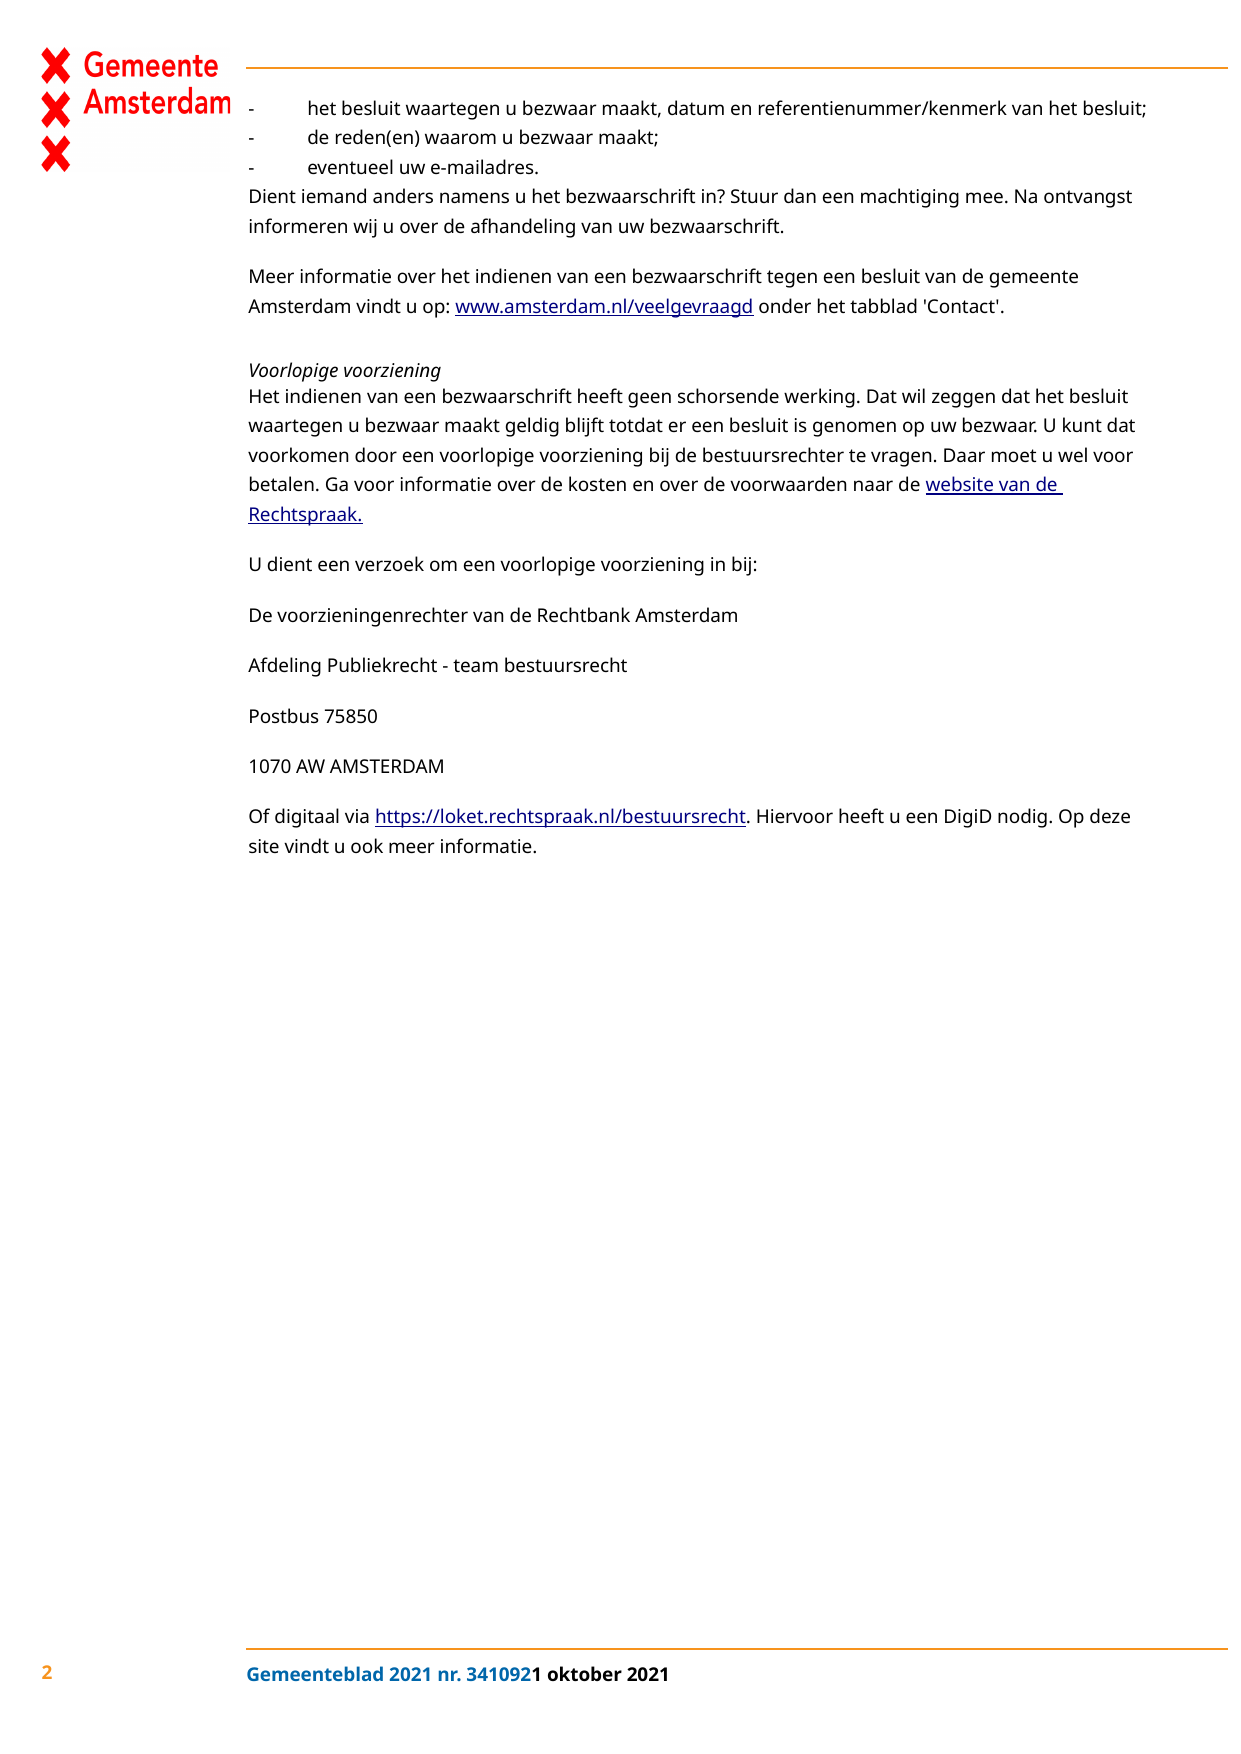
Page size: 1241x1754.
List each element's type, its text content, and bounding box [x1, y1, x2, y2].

text 1070 AW AMSTERDAM [248, 753, 1152, 779]
text De voorzieningenrechter van de Rechtbank Amsterdam [248, 602, 1152, 628]
text Postbus 75850 [248, 703, 1152, 728]
text Of digitaal via https://loket.rechtspraak.nl/bestuursrecht. Hiervoor heeft u een DigiD nodig. Op deze site vindt u ook meer informatie. [248, 804, 1152, 859]
text Meer informatie over het indienen van een bezwaarschrift tegen een besluit van de gemeente Amsterdam vindt u op: www.amsterdam.nl/veelgevraagd onder het tabblad 'Contact'. [248, 263, 1152, 319]
text Het indienen van een bezwaarschrift heeft geen schorsende werking. Dat wil zeggen dat het besluit waartegen u bezwaar maakt geldig blijft totdat er een besluit is genomen op uw bezwaar. U kunt dat voorkomen door een voorlopige voorziening bij de bestuursrechter te vragen. Daar moet u wel voor betalen. Ga voor informatie over de kosten en over de voorwaarden naar de website van de Rechtspraak. [248, 383, 1152, 527]
list de reden(en) waarom u bezwaar maakt; [248, 124, 1152, 150]
text Voorlopige voorziening [248, 357, 1152, 383]
text Afdeling Publiekrecht - team bestuursrecht [248, 652, 1152, 678]
text U dient een verzoek om een voorlopige voorziening in bij: [248, 552, 1152, 577]
list eventueel uw e-mailadres. [248, 154, 1152, 180]
list het besluit waartegen u bezwaar maakt, datum en referentienummer/kenmerk van het besluit; [248, 95, 1152, 121]
text Dient iemand anders namens u het bezwaarschrift in? Stuur dan een machtiging mee. Na ontvangst informeren wij u over de afhandeling van uw bezwaarschrift. [248, 183, 1152, 239]
picture [41, 47, 231, 172]
